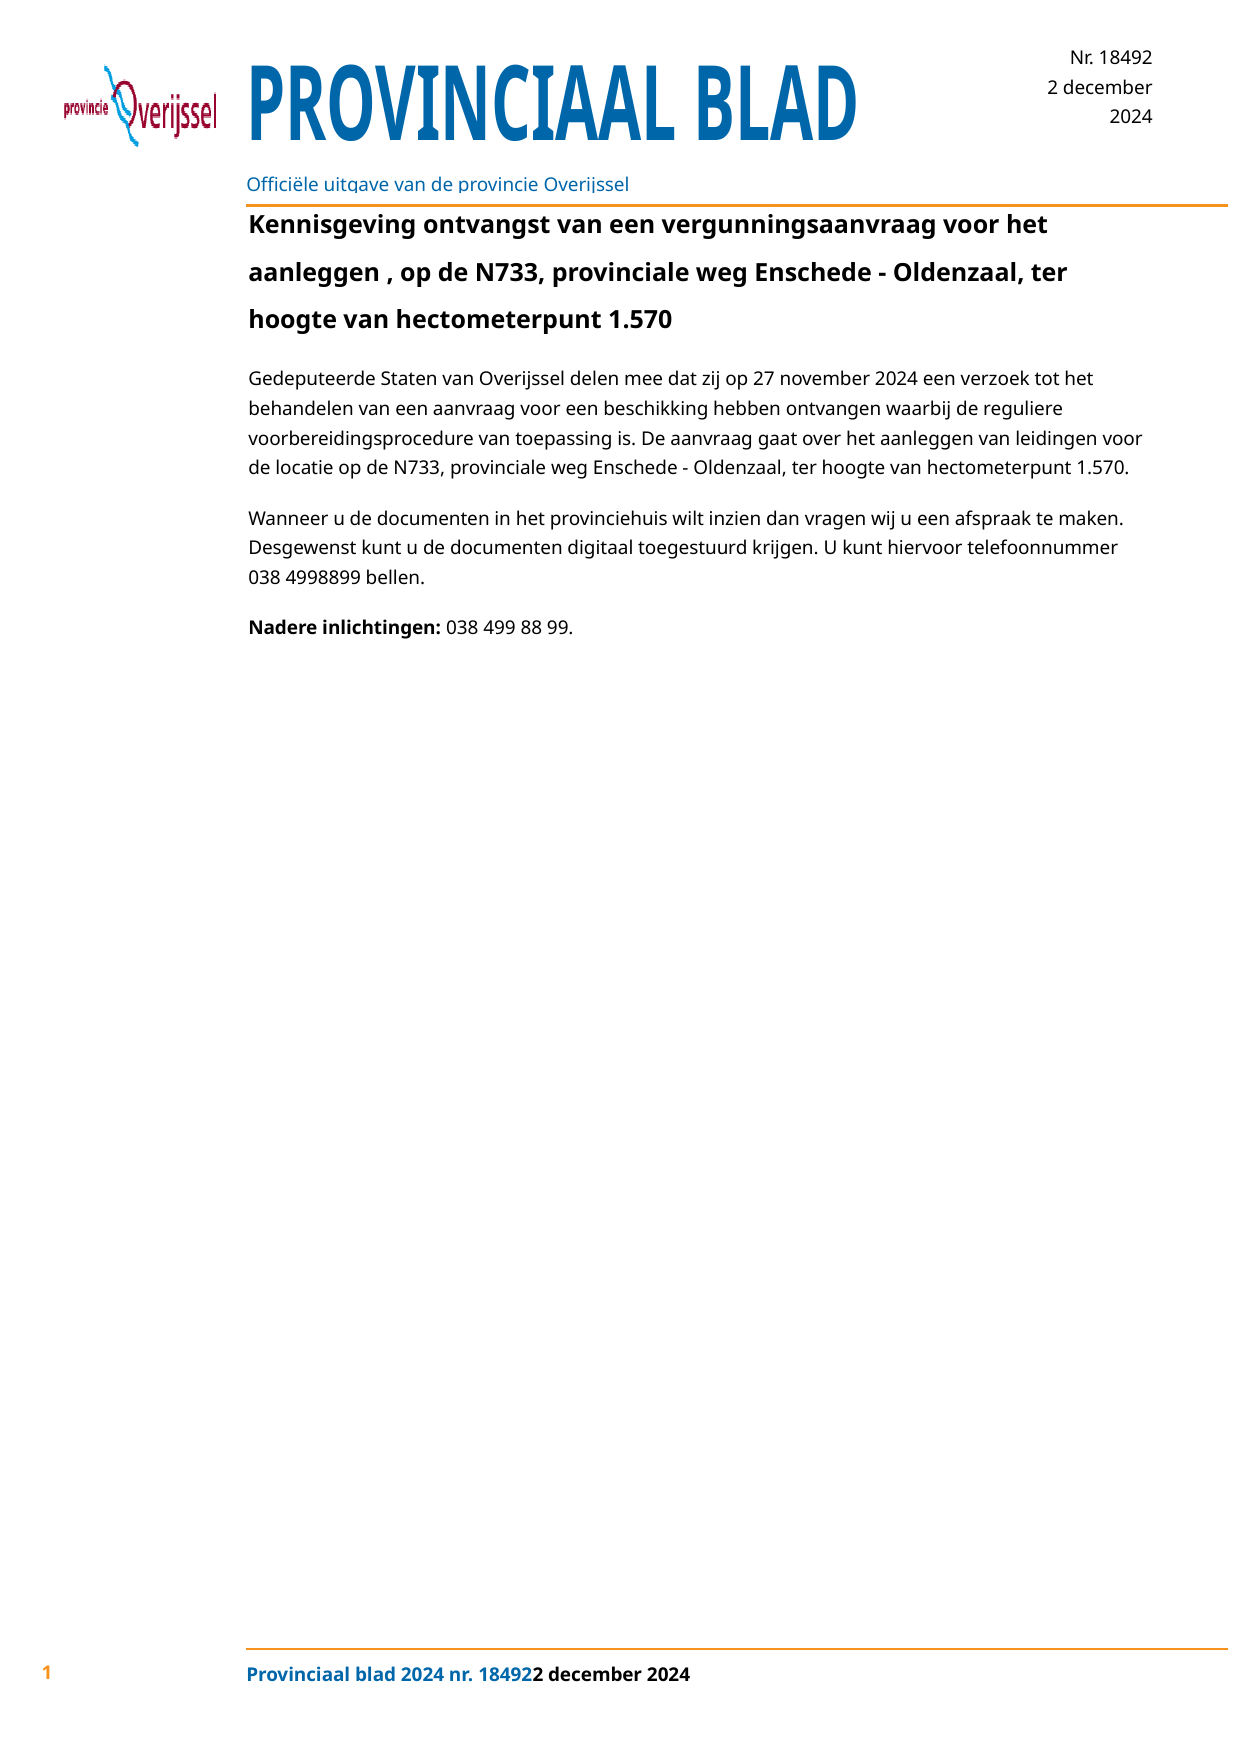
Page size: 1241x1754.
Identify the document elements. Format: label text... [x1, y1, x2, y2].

text Wanneer u de documenten in het provinciehuis wilt inzien dan vragen wij u een afspraak te maken. Desgewenst kunt u de documenten digitaal toegestuurd krijgen. U kunt hiervoor telefoonnummer 038 4998899 bellen. [248, 505, 1152, 589]
text Kennisgeving ontvangst van een vergunningsaanvraag voor het aanleggen , op de N733, provinciale weg Enschede - Oldenzaal, ter hoogte van hectometerpunt 1.570 [248, 207, 1152, 336]
text Nadere inlichtingen: 038 499 88 99. [248, 614, 1152, 640]
picture [41, 47, 231, 172]
text Gedeputeerde Staten van Overijssel delen mee dat zij op 27 november 2024 een verzoek tot het behandelen van een aanvraag voor een beschikking hebben ontvangen waarbij de reguliere voorbereidingsprocedure van toepassing is. De aanvraag gaat over het aanleggen van leidingen voor de locatie op de N733, provinciale weg Enschede - Oldenzaal, ter hoogte van hectometerpunt 1.570. [248, 366, 1152, 480]
